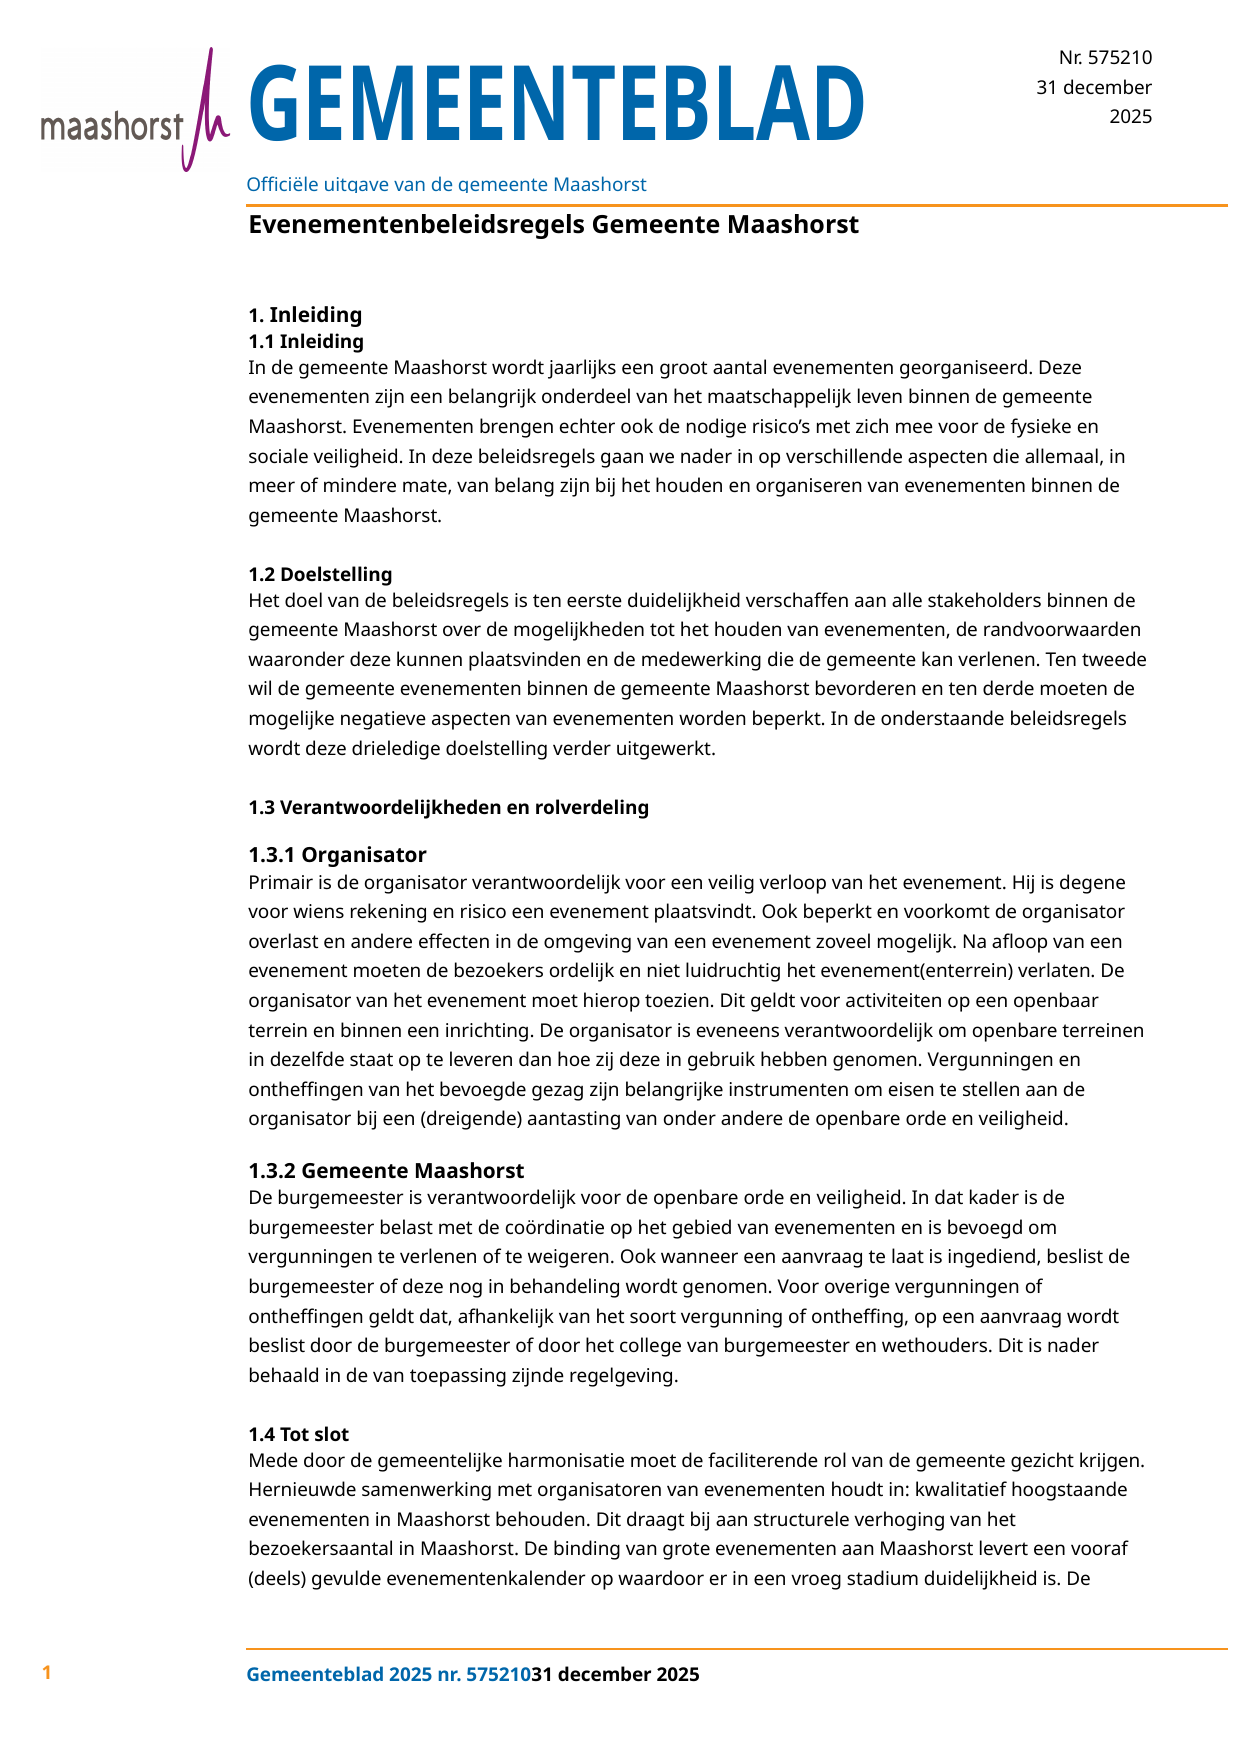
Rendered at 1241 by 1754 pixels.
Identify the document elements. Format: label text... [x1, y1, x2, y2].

text De burgemeester is verantwoordelijk voor de openbare orde en veiligheid. In dat kader is de burgemeester belast met de coördinatie op het gebied van evenementen en is bevoegd om vergunningen te verlenen of te weigeren. Ook wanneer een aanvraag te laat is ingediend, beslist de burgemeester of deze nog in behandeling wordt genomen. Voor overige vergunningen of ontheffingen geldt dat, afhankelijk van het soort vergunning of ontheffing, op een aanvraag wordt beslist door de burgemeester of door het college van burgemeester en wethouders. Dit is nader behaald in de van toepassing zijnde regelgeving. [248, 1184, 1152, 1388]
text In de gemeente Maashorst wordt jaarlijks een groot aantal evenementen georganiseerd. Deze evenementen zijn een belangrijk onderdeel van het maatschappelijk leven binnen de gemeente Maashorst. Evenementen brengen echter ook de nodige risico’s met zich mee voor de fysieke en sociale veiligheid. In deze beleidsregels gaan we nader in op verschillende aspecten die allemaal, in meer of mindere mate, van belang zijn bij het houden en organiseren van evenementen binnen de gemeente Maashorst. [248, 354, 1152, 528]
picture [41, 47, 231, 172]
text Primair is de organisator verantwoordelijk voor een veilig verloop van het evenement. Hij is degene voor wiens rekening en risico een evenement plaatsvindt. Ook beperkt en voorkomt de organisator overlast en andere effecten in de omgeving van een evenement zoveel mogelijk. Na afloop van een evenement moeten de bezoekers ordelijk en niet luidruchtig het evenement(enterrein) verlaten. De organisator van het evenement moet hierop toezien. Dit geldt voor activiteiten op een openbaar terrein en binnen een inrichting. De organisator is eveneens verantwoordelijk om openbare terreinen in dezelfde staat op te leveren dan hoe zij deze in gebruik hebben genomen. Vergunningen en ontheffingen van het bevoegde gezag zijn belangrijke instrumenten om eisen te stellen aan de organisator bij een (dreigende) aantasting van onder andere de openbare orde en veiligheid. [248, 869, 1152, 1131]
text Mede door de gemeentelijke harmonisatie moet de faciliterende rol van de gemeente gezicht krijgen. Hernieuwde samenwerking met organisatoren van evenementen houdt in: kwalitatief hoogstaande evenementen in Maashorst behouden. Dit draagt bij aan structurele verhoging van het bezoekersaantal in Maashorst. De binding van grote evenementen aan Maashorst levert een vooraf (deels) gevulde evenementenkalender op waardoor er in een vroeg stadium duidelijkheid is. De [248, 1447, 1152, 1591]
text 1.3 Verantwoordelijkheden en rolverdeling [248, 794, 1152, 820]
text 1. Inleiding [248, 300, 1152, 328]
text 1.4 Tot slot [248, 1421, 1152, 1447]
text 1.1 Inleiding [248, 328, 1152, 354]
text Evenementenbeleidsregels Gemeente Maashorst [248, 207, 1152, 241]
text 1.3.2 Gemeente Maashorst [248, 1156, 1152, 1184]
text Het doel van de beleidsregels is ten eerste duidelijkheid verschaffen aan alle stakeholders binnen de gemeente Maashorst over de mogelijkheden tot het houden van evenementen, de randvoorwaarden waaronder deze kunnen plaatsvinden en de medewerking die de gemeente kan verlenen. Ten tweede wil de gemeente evenementen binnen de gemeente Maashorst bevorderen en ten derde moeten de mogelijke negatieve aspecten van evenementen worden beperkt. In de onderstaande beleidsregels wordt deze drieledige doelstelling verder uitgewerkt. [248, 587, 1152, 761]
text 1.3.1 Organisator [248, 841, 1152, 869]
text 1.2 Doelstelling [248, 561, 1152, 587]
